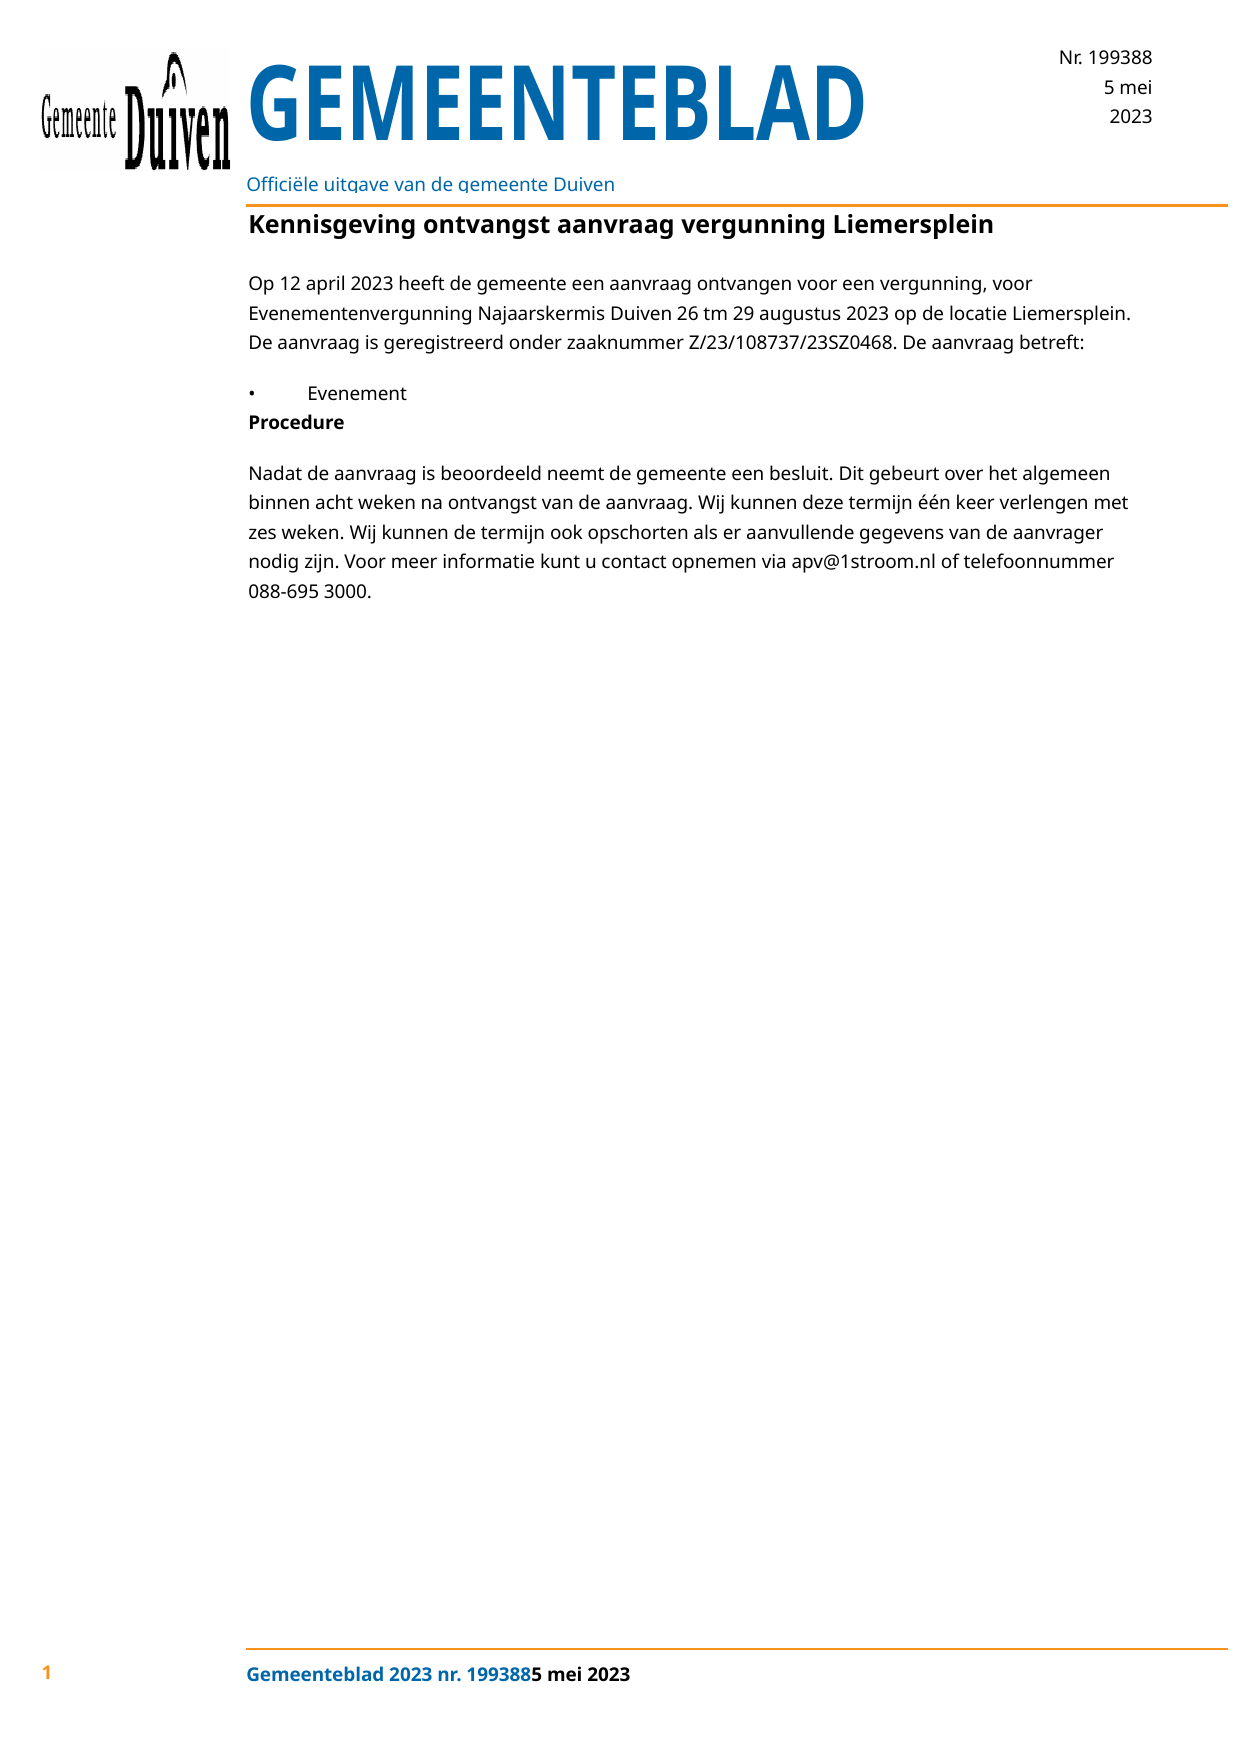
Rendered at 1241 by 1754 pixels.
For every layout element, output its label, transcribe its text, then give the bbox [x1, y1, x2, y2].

text Op 12 april 2023 heeft de gemeente een aanvraag ontvangen voor een vergunning, voor Evenementenvergunning Najaarskermis Duiven 26 tm 29 augustus 2023 op de locatie Liemersplein. De aanvraag is geregistreerd onder zaaknummer Z/23/108737/23SZ0468. De aanvraag betreft: [248, 270, 1152, 355]
text Nadat de aanvraag is beoordeeld neemt de gemeente een besluit. Dit gebeurt over het algemeen binnen acht weken na ontvangst van de aanvraag. Wij kunnen deze termijn één keer verlengen met zes weken. Wij kunnen de termijn ook opschorten als er aanvullende gegevens van de aanvrager nodig zijn. Voor meer informatie kunt u contact opnemen via apv@1stroom.nl of telefoonnummer 088-695 3000. [248, 460, 1152, 604]
text Kennisgeving ontvangst aanvraag vergunning Liemersplein [248, 207, 1152, 241]
picture [41, 47, 231, 172]
text Procedure [248, 409, 1152, 435]
list Evenement [248, 380, 1152, 406]
